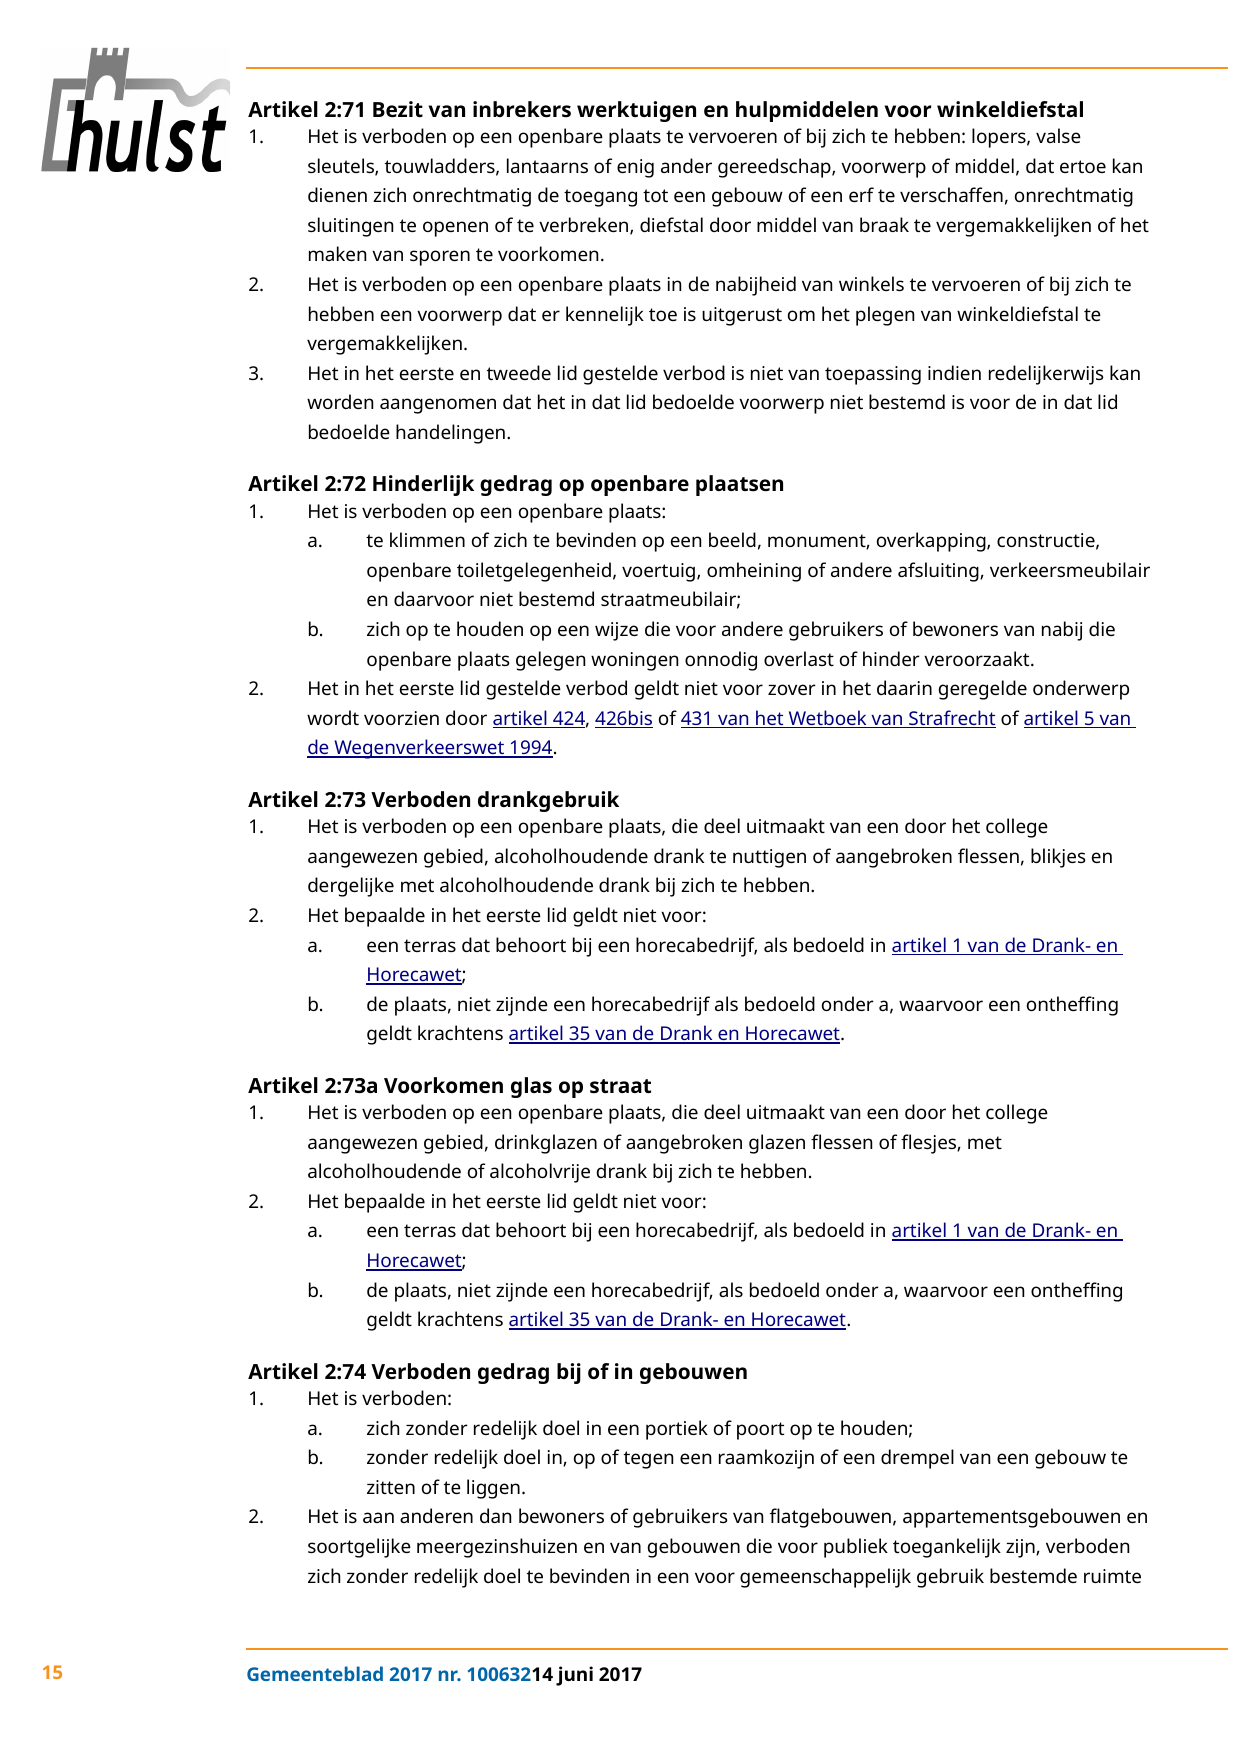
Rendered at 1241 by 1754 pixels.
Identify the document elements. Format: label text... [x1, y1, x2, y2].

text Artikel 2:72 Hinderlijk gedrag op openbare plaatsen [248, 469, 1152, 498]
text Artikel 2:71 Bezit van inbrekers werktuigen en hulpmiddelen voor winkeldiefstal [248, 95, 1152, 123]
list Het is verboden op een openbare plaats te vervoeren of bij zich te hebben: lopers, valse sleutels, touwladders, lantaarns of enig ander gereedschap, voorwerp of middel, dat ertoe kan dienen zich onrechtmatig de toegang tot een gebouw of een erf te verschaffen, onrechtmatig sluitingen te openen of te verbreken, diefstal door middel van braak te vergemakkelijken of het maken van sporen te voorkomen. [248, 123, 1152, 267]
list Het is aan anderen dan bewoners of gebruikers van flatgebouwen, appartementsgebouwen en soortgelijke meergezinshuizen en van gebouwen die voor publiek toegankelijk zijn, verboden zich zonder redelijk doel te bevinden in een voor gemeenschappelijk gebruik bestemde ruimte [248, 1504, 1152, 1588]
text Artikel 2:73 Verboden drankgebruik [248, 785, 1152, 813]
list te klimmen of zich te bevinden op een beeld, monument, overkapping, constructie, openbare toiletgelegenheid, voertuig, omheining of andere afsluiting, verkeersmeubilair en daarvoor niet bestemd straatmeubilair; [307, 527, 1152, 612]
picture [41, 47, 231, 172]
text Artikel 2:73a Voorkomen glas op straat [248, 1071, 1152, 1099]
list Het in het eerste en tweede lid gestelde verbod is niet van toepassing indien redelijkerwijs kan worden aangenomen dat het in dat lid bedoelde voorwerp niet bestemd is voor de in dat lid bedoelde handelingen. [248, 360, 1152, 445]
list de plaats, niet zijnde een horecabedrijf als bedoeld onder a, waarvoor een ontheffing geldt krachtens artikel 35 van de Drank en Horecawet. [307, 991, 1152, 1046]
list Het bepaalde in het eerste lid geldt niet voor: [248, 902, 1152, 928]
list een terras dat behoort bij een horecabedrijf, als bedoeld in artikel 1 van de Drank- en Horecawet; [307, 932, 1152, 987]
list Het is verboden: [248, 1385, 1152, 1411]
list zonder redelijk doel in, op of tegen een raamkozijn of een drempel van een gebouw te zitten of te liggen. [307, 1444, 1152, 1500]
list zich zonder redelijk doel in een portiek of poort op te houden; [307, 1415, 1152, 1441]
text Artikel 2:74 Verboden gedrag bij of in gebouwen [248, 1357, 1152, 1385]
list Het is verboden op een openbare plaats, die deel uitmaakt van een door het college aangewezen gebied, alcoholhoudende drank te nuttigen of aangebroken flessen, blikjes en dergelijke met alcoholhoudende drank bij zich te hebben. [248, 813, 1152, 898]
list Het is verboden op een openbare plaats in de nabijheid van winkels te vervoeren of bij zich te hebben een voorwerp dat er kennelijk toe is uitgerust om het plegen van winkeldiefstal te vergemakkelijken. [248, 271, 1152, 356]
list de plaats, niet zijnde een horecabedrijf, als bedoeld onder a, waarvoor een ontheffing geldt krachtens artikel 35 van de Drank- en Horecawet. [307, 1277, 1152, 1332]
list Het bepaalde in het eerste lid geldt niet voor: [248, 1188, 1152, 1214]
list Het is verboden op een openbare plaats: [248, 498, 1152, 524]
list Het in het eerste lid gestelde verbod geldt niet voor zover in het daarin geregelde onderwerp wordt voorzien door artikel 424, 426bis of 431 van het Wetboek van Strafrecht of artikel 5 van de Wegenverkeerswet 1994. [248, 675, 1152, 760]
list zich op te houden op een wijze die voor andere gebruikers of bewoners van nabij die openbare plaats gelegen woningen onnodig overlast of hinder veroorzaakt. [307, 616, 1152, 672]
list Het is verboden op een openbare plaats, die deel uitmaakt van een door het college aangewezen gebied, drinkglazen of aangebroken glazen flessen of flesjes, met alcoholhoudende of alcoholvrije drank bij zich te hebben. [248, 1099, 1152, 1184]
list een terras dat behoort bij een horecabedrijf, als bedoeld in artikel 1 van de Drank- en Horecawet; [307, 1218, 1152, 1273]
